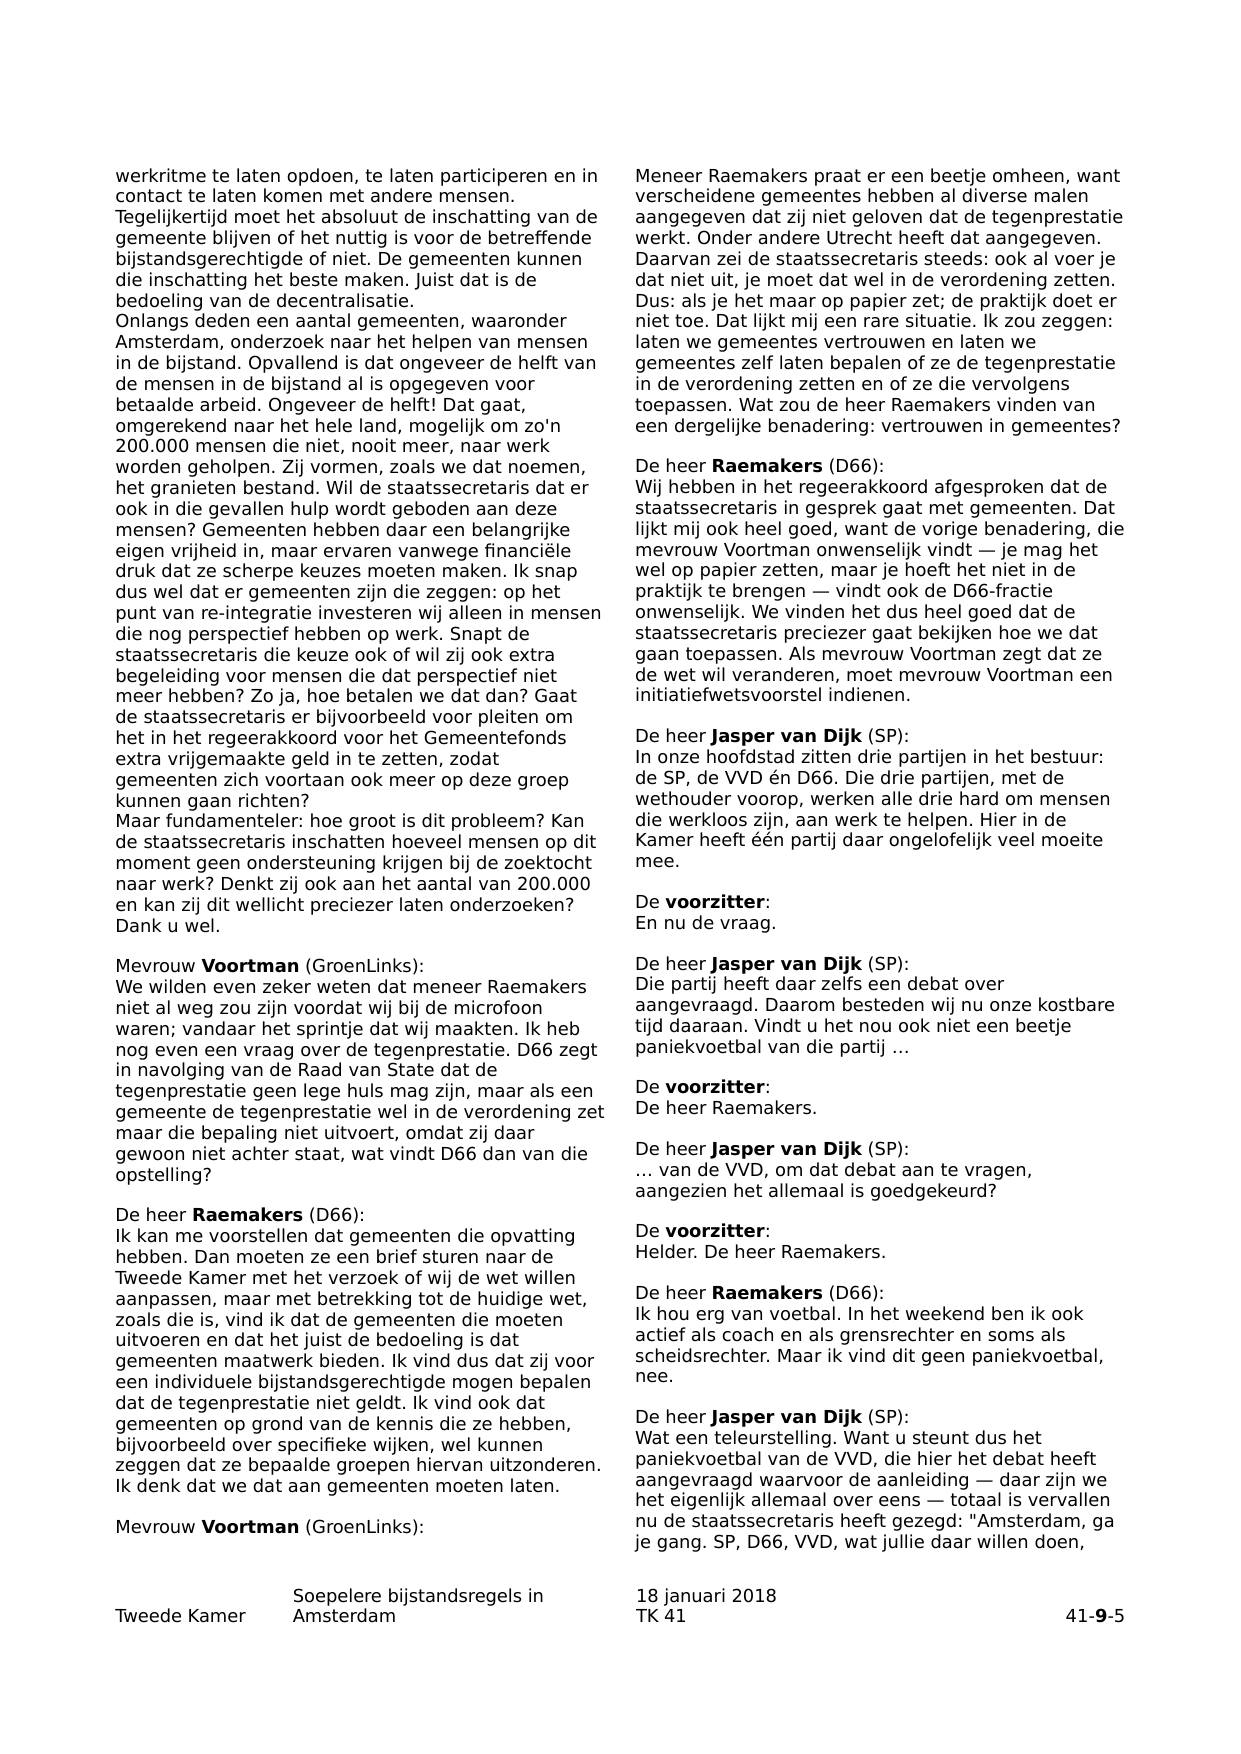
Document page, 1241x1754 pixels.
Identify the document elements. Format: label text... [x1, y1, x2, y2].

text Ik kan me voorstellen dat gemeenten die opvatting hebben. Dan moeten ze een brief sturen naar de Tweede Kamer met het verzoek of wij de wet willen aanpassen, maar met betrekking tot de huidige wet, zoals die is, vind ik dat de gemeenten die moeten uitvoeren en dat het juist de bedoeling is dat gemeenten maatwerk bieden. Ik vind dus dat zij voor een individuele bijstandsgerechtigde mogen bepalen dat de tegenprestatie niet geldt. Ik vind ook dat gemeenten op grond van de kennis die ze hebben, bijvoorbeeld over specifieke wijken, wel kunnen zeggen dat ze bepaalde groepen hiervan uitzonderen. Ik denk dat we dat aan gemeenten moeten laten. [115, 1226, 605, 1497]
text werkritme te laten opdoen, te laten participeren en in contact te laten komen met andere mensen. Tegelijkertijd moet het absoluut de inschatting van de gemeente blijven of het nuttig is voor de betreffende bijstandsgerechtigde of niet. De gemeenten kunnen die inschatting het beste maken. Juist dat is de bedoeling van de decentralisatie. [115, 165, 605, 311]
text En nu de vraag. [635, 912, 1125, 933]
text Wij hebben in het regeerakkoord afgesproken dat de staatssecretaris in gesprek gaat met gemeenten. Dat lijkt mij ook heel goed, want de vorige benadering, die mevrouw Voortman onwenselijk vindt — je mag het wel op papier zetten, maar je hoeft het niet in de praktijk te brengen — vindt ook de D66-fractie onwenselijk. We vinden het dus heel goed dat de staatssecretaris preciezer gaat bekijken hoe we dat gaan toepassen. Als mevrouw Voortman zegt dat ze de wet wil veranderen, moet mevrouw Voortman een initiatiefwetsvoorstel indienen. [635, 477, 1125, 706]
text De voorzitter: [635, 1221, 1125, 1242]
text Die partij heeft daar zelfs een debat over aangevraagd. Daarom besteden wij nu onze kostbare tijd daaraan. Vindt u het nou ook niet een beetje paniekvoetbal van die partij … [635, 974, 1125, 1057]
text De heer Jasper van Dijk (SP): [635, 953, 1125, 974]
text Mevrouw Voortman (GroenLinks): [115, 956, 605, 977]
text In onze hoofdstad zitten drie partijen in het bestuur: de SP, de VVD én D66. Die drie partijen, met de wethouder voorop, werken alle drie hard om mensen die werkloos zijn, aan werk te helpen. Hier in de Kamer heeft één partij daar ongelofelijk veel moeite mee. [635, 747, 1125, 872]
text De heer Raemakers (D66): [635, 456, 1125, 477]
text Meneer Raemakers praat er een beetje omheen, want verscheidene gemeentes hebben al diverse malen aangegeven dat zij niet geloven dat de tegenprestatie werkt. Onder andere Utrecht heeft dat aangegeven. Daarvan zei de staatssecretaris steeds: ook al voer je dat niet uit, je moet dat wel in de verordening zetten. Dus: als je het maar op papier zet; de praktijk doet er niet toe. Dat lijkt mij een rare situatie. Ik zou zeggen: laten we gemeentes vertrouwen en laten we gemeentes zelf laten bepalen of ze de tegenprestatie in de verordening zetten en of ze die vervolgens toepassen. Wat zou de heer Raemakers vinden van een dergelijke benadering: vertrouwen in gemeentes? [635, 165, 1125, 436]
text Wat een teleurstelling. Want u steunt dus het paniekvoetbal van de VVD, die hier het debat heeft aangevraagd waarvoor de aanleiding — daar zijn we het eigenlijk allemaal over eens — totaal is vervallen nu de staatssecretaris heeft gezegd: "Amsterdam, ga je gang. SP, D66, VVD, wat jullie daar willen doen, [635, 1428, 1125, 1553]
text De heer Jasper van Dijk (SP): [635, 1139, 1125, 1160]
text Maar fundamenteler: hoe groot is dit probleem? Kan de staatssecretaris inschatten hoeveel mensen op dit moment geen ondersteuning krijgen bij de zoektocht naar werk? Denkt zij ook aan het aantal van 200.000 en kan zij dit wellicht preciezer laten onderzoeken? Dank u wel. [115, 811, 605, 936]
text De voorzitter: [635, 892, 1125, 912]
text … van de VVD, om dat debat aan te vragen, aangezien het allemaal is goedgekeurd? [635, 1160, 1125, 1201]
text De heer Jasper van Dijk (SP): [635, 1407, 1125, 1428]
text Ik hou erg van voetbal. In het weekend ben ik ook actief als coach en als grensrechter en soms als scheidsrechter. Maar ik vind dit geen paniekvoetbal, nee. [635, 1304, 1125, 1387]
text De heer Jasper van Dijk (SP): [635, 726, 1125, 747]
text Helder. De heer Raemakers. [635, 1242, 1125, 1263]
text Onlangs deden een aantal gemeenten, waaronder Amsterdam, onderzoek naar het helpen van mensen in de bijstand. Opvallend is dat ongeveer de helft van de mensen in de bijstand al is opgegeven voor betaalde arbeid. Ongeveer de helft! Dat gaat, omgerekend naar het hele land, mogelijk om zo'n 200.000 mensen die niet, nooit meer, naar werk worden geholpen. Zij vormen, zoals we dat noemen, het granieten bestand. Wil de staatssecretaris dat er ook in die gevallen hulp wordt geboden aan deze mensen? Gemeenten hebben daar een belangrijke eigen vrijheid in, maar ervaren vanwege financiële druk dat ze scherpe keuzes moeten maken. Ik snap dus wel dat er gemeenten zijn die zeggen: op het punt van re-integratie investeren wij alleen in mensen die nog perspectief hebben op werk. Snapt de staatssecretaris die keuze ook of wil zij ook extra begeleiding voor mensen die dat perspectief niet meer hebben? Zo ja, hoe betalen we dat dan? Gaat de staatssecretaris er bijvoorbeeld voor pleiten om het in het regeerakkoord voor het Gemeentefonds extra vrijgemaakte geld in te zetten, zodat gemeenten zich voortaan ook meer op deze groep kunnen gaan richten? [115, 311, 605, 811]
text De heer Raemakers (D66): [115, 1205, 605, 1226]
text De voorzitter: [635, 1077, 1125, 1098]
text De heer Raemakers. [635, 1098, 1125, 1119]
text We wilden even zeker weten dat meneer Raemakers niet al weg zou zijn voordat wij bij de microfoon waren; vandaar het sprintje dat wij maakten. Ik heb nog even een vraag over de tegenprestatie. D66 zegt in navolging van de Raad van State dat de tegenprestatie geen lege huls mag zijn, maar als een gemeente de tegenprestatie wel in de verordening zet maar die bepaling niet uitvoert, omdat zij daar gewoon niet achter staat, wat vindt D66 dan van die opstelling? [115, 977, 605, 1185]
text De heer Raemakers (D66): [635, 1283, 1125, 1304]
text Mevrouw Voortman (GroenLinks): [115, 1517, 605, 1537]
